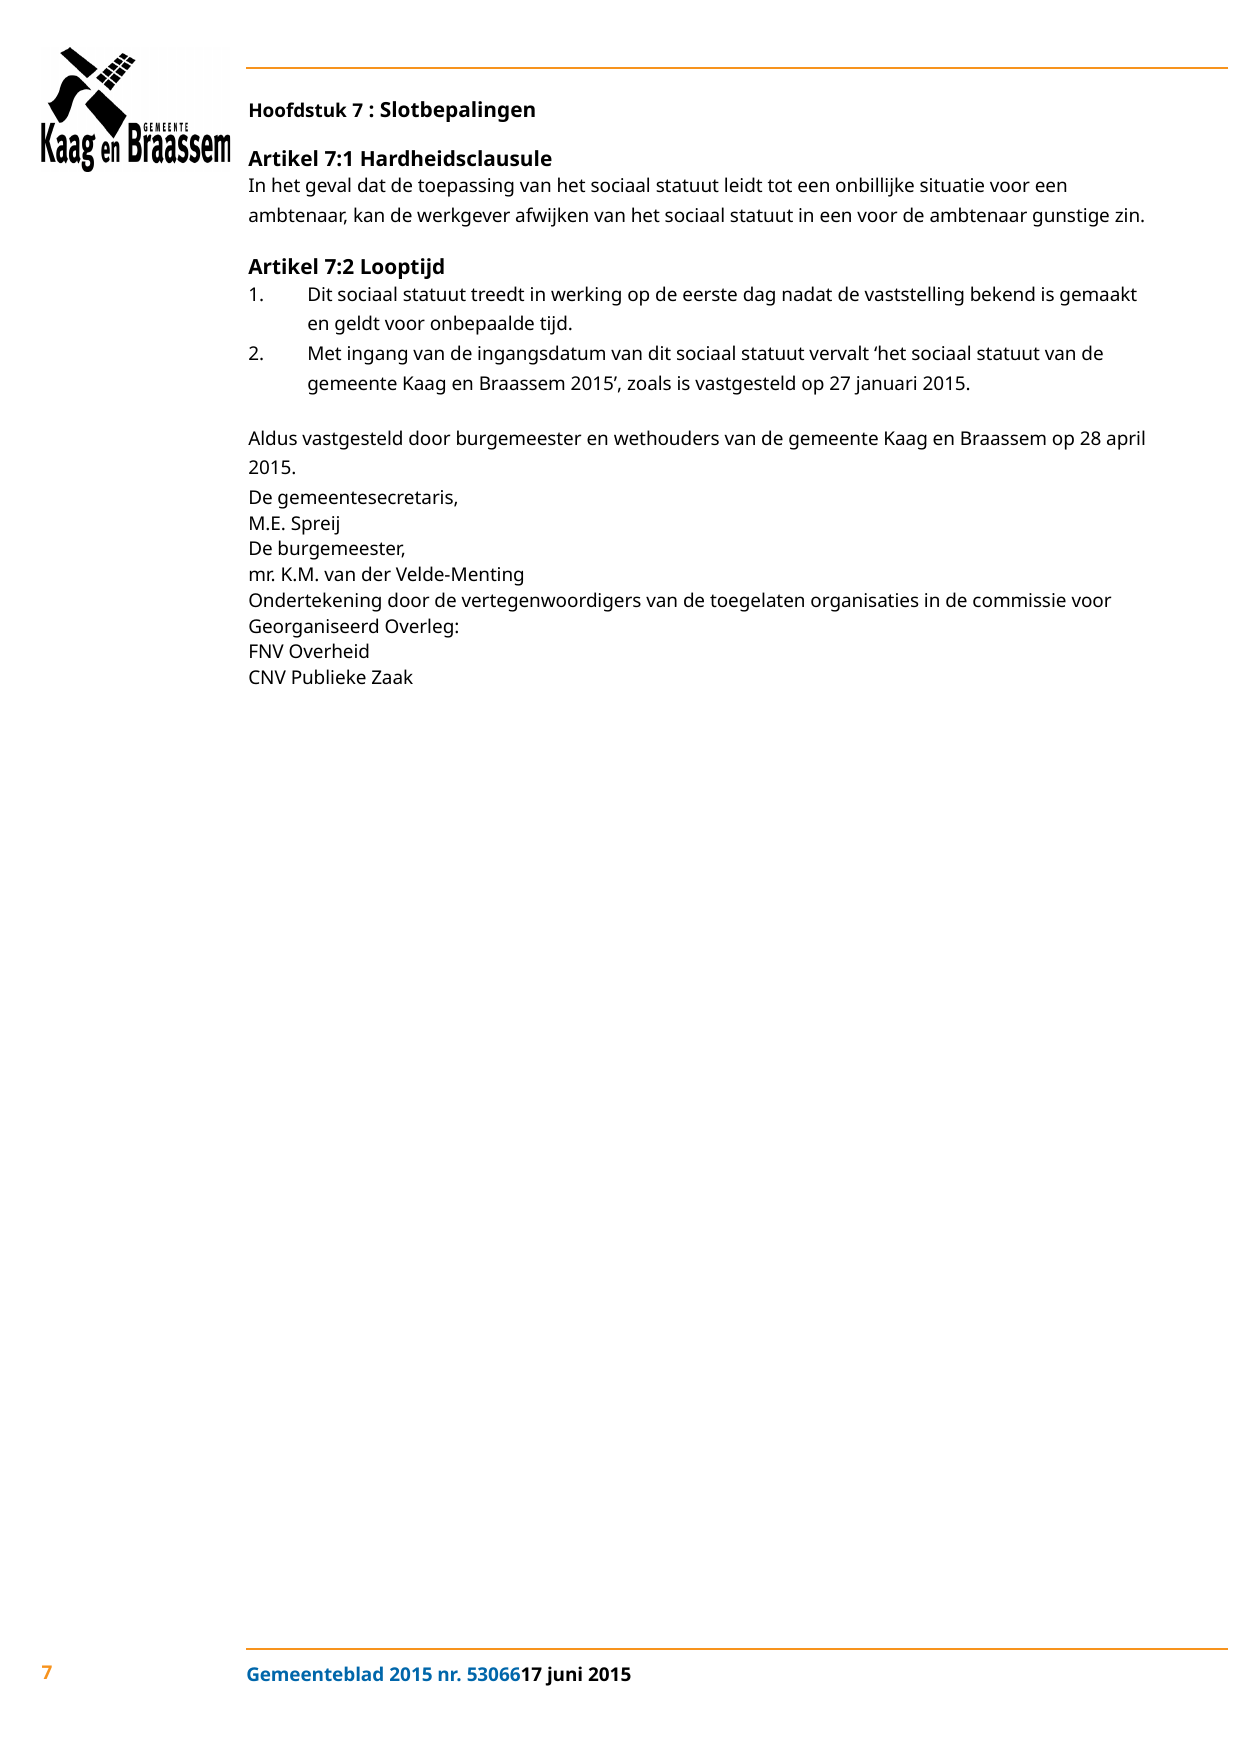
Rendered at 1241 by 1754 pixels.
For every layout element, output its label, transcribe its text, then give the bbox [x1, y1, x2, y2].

text M.E. Spreij [248, 510, 1152, 536]
text De gemeentesecretaris, [248, 484, 1152, 510]
text Artikel 7:2 Looptijd [248, 252, 1152, 281]
text Artikel 7:1 Hardheidsclausule [248, 144, 1152, 172]
list Dit sociaal statuut treedt in werking op de eerste dag nadat de vaststelling bekend is gemaakt en geldt voor onbepaalde tijd. [248, 281, 1152, 336]
text Hoofdstuk 7 : Slotbepalingen [248, 95, 1152, 123]
text In het geval dat de toepassing van het sociaal statuut leidt tot een onbillijke situatie voor een ambtenaar, kan de werkgever afwijken van het sociaal statuut in een voor de ambtenaar gunstige zin. [248, 172, 1152, 228]
text CNV Publieke Zaak [248, 664, 1152, 690]
text FNV Overheid [248, 638, 1152, 664]
text De burgemeester, [248, 536, 1152, 561]
list Met ingang van de ingangsdatum van dit sociaal statuut vervalt ‘het sociaal statuut van de gemeente Kaag en Braassem 2015’, zoals is vastgesteld op 27 januari 2015. [248, 340, 1152, 395]
text Ondertekening door de vertegenwoordigers van de toegelaten organisaties in de commissie voor Georganiseerd Overleg: [248, 587, 1152, 638]
picture [41, 47, 231, 172]
text mr. K.M. van der Velde-Menting [248, 561, 1152, 587]
text Aldus vastgesteld door burgemeester en wethouders van de gemeente Kaag en Braassem op 28 april 2015. [248, 425, 1152, 480]
